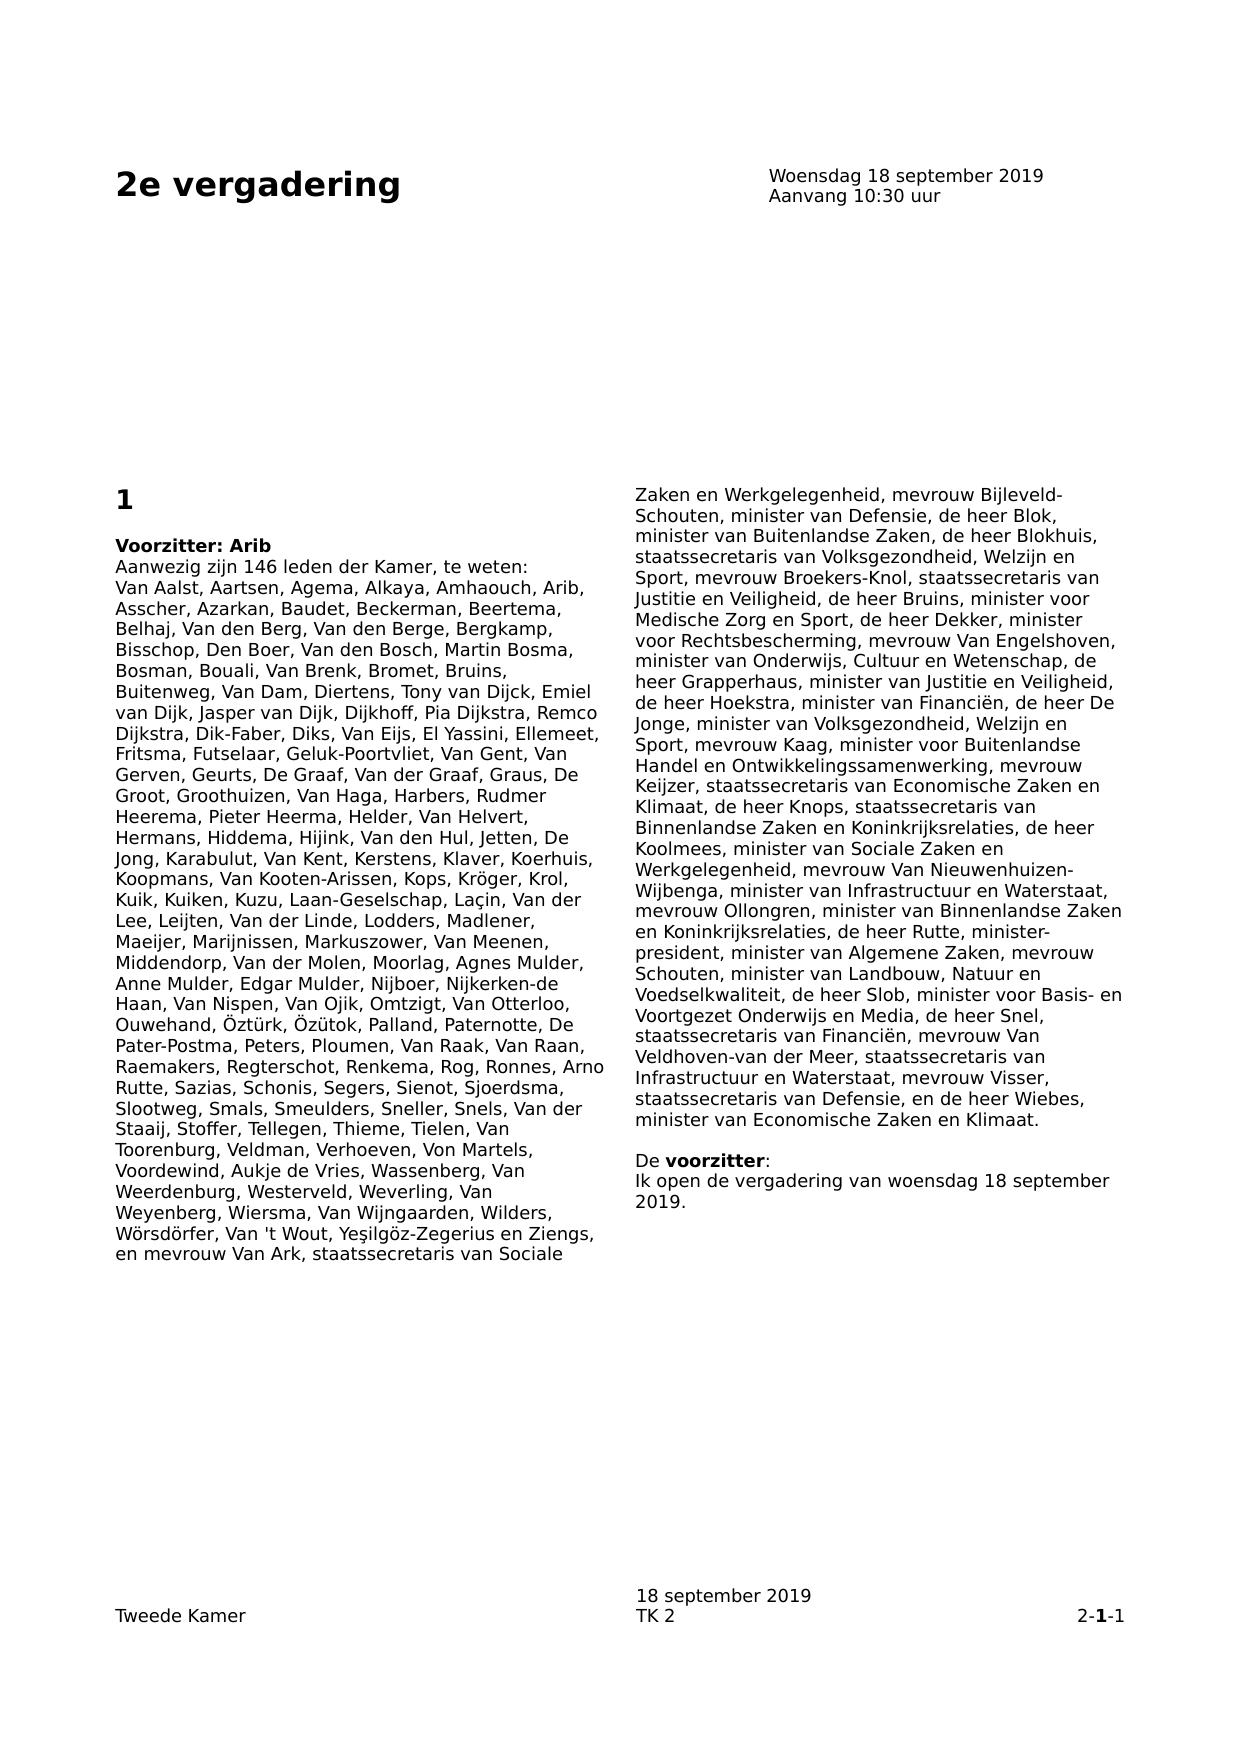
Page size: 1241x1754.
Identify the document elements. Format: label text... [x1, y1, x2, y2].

text Ik open de vergadering van woensdag 18 september 2019. [635, 1171, 1125, 1213]
text Voorzitter: Arib [115, 536, 605, 557]
text De voorzitter: [635, 1150, 1125, 1171]
text Zaken en Werkgelegenheid, mevrouw Bijleveld-Schouten, minister van Defensie, de heer Blok, minister van Buitenlandse Zaken, de heer Blokhuis, staatssecretaris van Volksgezondheid, Welzijn en Sport, mevrouw Broekers-Knol, staatssecretaris van Justitie en Veiligheid, de heer Bruins, minister voor Medische Zorg en Sport, de heer Dekker, minister voor Rechtsbescherming, mevrouw Van Engelshoven, minister van Onderwijs, Cultuur en Wetenschap, de heer Grapperhaus, minister van Justitie en Veiligheid, de heer Hoekstra, minister van Financiën, de heer De Jonge, minister van Volksgezondheid, Welzijn en Sport, mevrouw Kaag, minister voor Buitenlandse Handel en Ontwikkelingssamenwerking, mevrouw Keijzer, staatssecretaris van Economische Zaken en Klimaat, de heer Knops, staatssecretaris van Binnenlandse Zaken en Koninkrijksrelaties, de heer Koolmees, minister van Sociale Zaken en Werkgelegenheid, mevrouw Van Nieuwenhuizen-Wijbenga, minister van Infrastructuur en Waterstaat, mevrouw Ollongren, minister van Binnenlandse Zaken en Koninkrijksrelaties, de heer Rutte, minister-president, minister van Algemene Zaken, mevrouw Schouten, minister van Landbouw, Natuur en Voedselkwaliteit, de heer Slob, minister voor Basis- en Voortgezet Onderwijs en Media, de heer Snel, staatssecretaris van Financiën, mevrouw Van Veldhoven-van der Meer, staatssecretaris van Infrastructuur en Waterstaat, mevrouw Visser, staatssecretaris van Defensie, en de heer Wiebes, minister van Economische Zaken en Klimaat. [635, 484, 1125, 1130]
table_cell Aanvang 10:30 uur [769, 186, 1125, 207]
text Van Aalst, Aartsen, Agema, Alkaya, Amhaouch, Arib, Asscher, Azarkan, Baudet, Beckerman, Beertema, Belhaj, Van den Berg, Van den Berge, Bergkamp, Bisschop, Den Boer, Van den Bosch, Martin Bosma, Bosman, Bouali, Van Brenk, Bromet, Bruins, Buitenweg, Van Dam, Diertens, Tony van Dijck, Emiel van Dijk, Jasper van Dijk, Dijkhoff, Pia Dijkstra, Remco Dijkstra, Dik-Faber, Diks, Van Eijs, El Yassini, Ellemeet, Fritsma, Futselaar, Geluk-Poortvliet, Van Gent, Van Gerven, Geurts, De Graaf, Van der Graaf, Graus, De Groot, Groothuizen, Van Haga, Harbers, Rudmer Heerema, Pieter Heerma, Helder, Van Helvert, Hermans, Hiddema, Hijink, Van den Hul, Jetten, De Jong, Karabulut, Van Kent, Kerstens, Klaver, Koerhuis, Koopmans, Van Kooten-Arissen, Kops, Kröger, Krol, Kuik, Kuiken, Kuzu, Laan-Geselschap, Laçin, Van der Lee, Leijten, Van der Linde, Lodders, Madlener, Maeijer, Marijnissen, Markuszower, Van Meenen, Middendorp, Van der Molen, Moorlag, Agnes Mulder, Anne Mulder, Edgar Mulder, Nijboer, Nijkerken-de Haan, Van Nispen, Van Ojik, Omtzigt, Van Otterloo, Ouwehand, Öztürk, Özütok, Palland, Paternotte, De Pater-Postma, Peters, Ploumen, Van Raak, Van Raan, Raemakers, Regterschot, Renkema, Rog, Ronnes, Arno Rutte, Sazias, Schonis, Segers, Sienot, Sjoerdsma, Slootweg, Smals, Smeulders, Sneller, Snels, Van der Staaij, Stoffer, Tellegen, Thieme, Tielen, Van Toorenburg, Veldman, Verhoeven, Von Martels, Voordewind, Aukje de Vries, Wassenberg, Van Weerdenburg, Westerveld, Weverling, Van Weyenberg, Wiersma, Van Wijngaarden, Wilders, Wörsdörfer, Van 't Wout, Yeşilgöz-Zegerius en Ziengs, [115, 577, 605, 1244]
table_header 2e vergadering [115, 165, 768, 207]
text Aanwezig zijn 146 leden der Kamer, te weten: [115, 557, 605, 577]
table_header Woensdag 18 september 2019 [769, 165, 1125, 186]
title 1 [115, 484, 605, 516]
text en mevrouw Van Ark, staatssecretaris van Sociale [115, 1244, 605, 1265]
